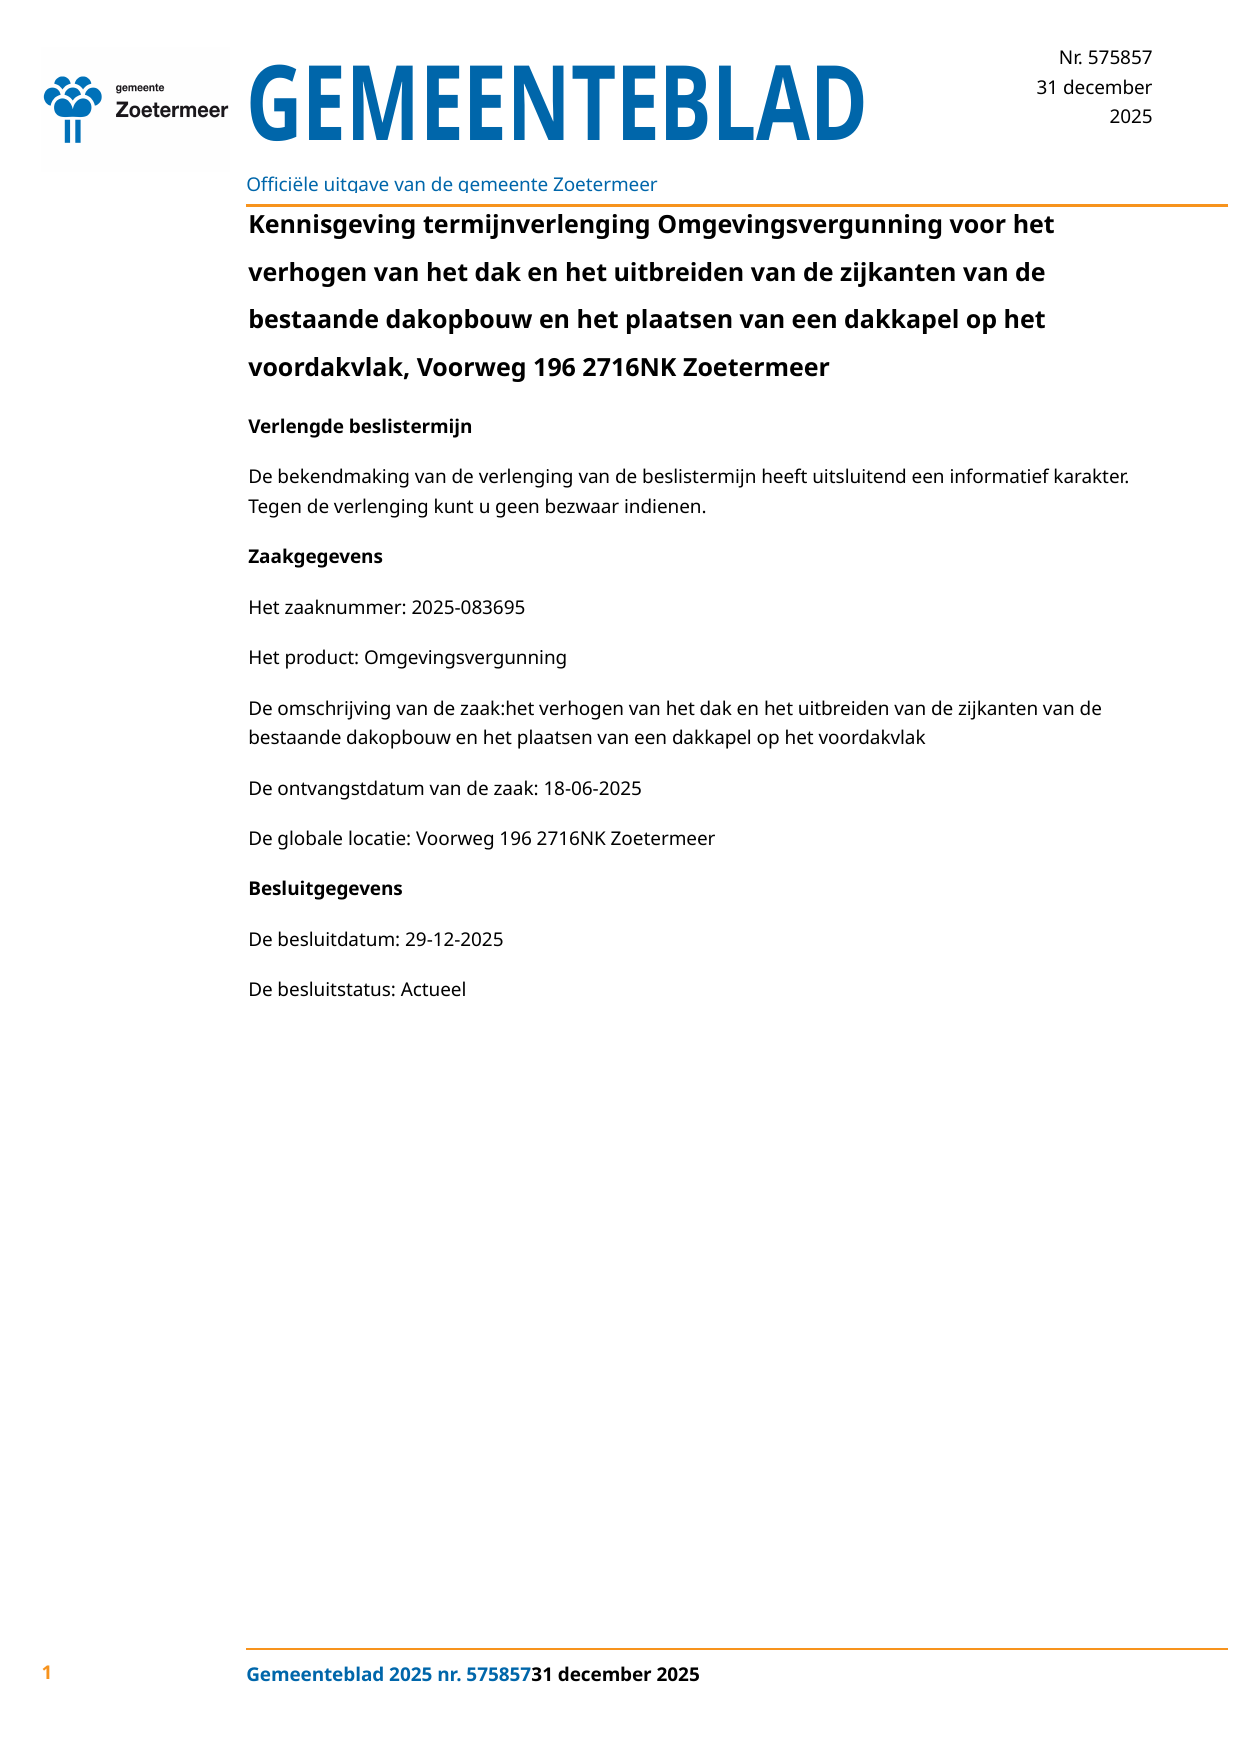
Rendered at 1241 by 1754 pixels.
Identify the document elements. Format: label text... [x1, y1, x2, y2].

picture [41, 47, 231, 172]
text De bekendmaking van de verlenging van de beslistermijn heeft uitsluitend een informatief karakter. Tegen de verlenging kunt u geen bezwaar indienen. [248, 463, 1152, 519]
text Het zaaknummer: 2025-083695 [248, 594, 1152, 620]
text De besluitdatum: 29-12-2025 [248, 926, 1152, 952]
text Kennisgeving termijnverlenging Omgevingsvergunning voor het verhogen van het dak en het uitbreiden van de zijkanten van de bestaande dakopbouw en het plaatsen van een dakkapel op het voordakvlak, Voorweg 196 2716NK Zoetermeer [248, 207, 1152, 384]
text Het product: Omgevingsvergunning [248, 644, 1152, 670]
text Zaakgegevens [248, 543, 1152, 569]
text Verlengde beslistermijn [248, 413, 1152, 439]
text De globale locatie: Voorweg 196 2716NK Zoetermeer [248, 825, 1152, 851]
text De ontvangstdatum van de zaak: 18-06-2025 [248, 775, 1152, 801]
text De omschrijving van de zaak:het verhogen van het dak en het uitbreiden van de zijkanten van de bestaande dakopbouw en het plaatsen van een dakkapel op het voordakvlak [248, 695, 1152, 750]
text Besluitgegevens [248, 876, 1152, 901]
text De besluitstatus: Actueel [248, 976, 1152, 1002]
